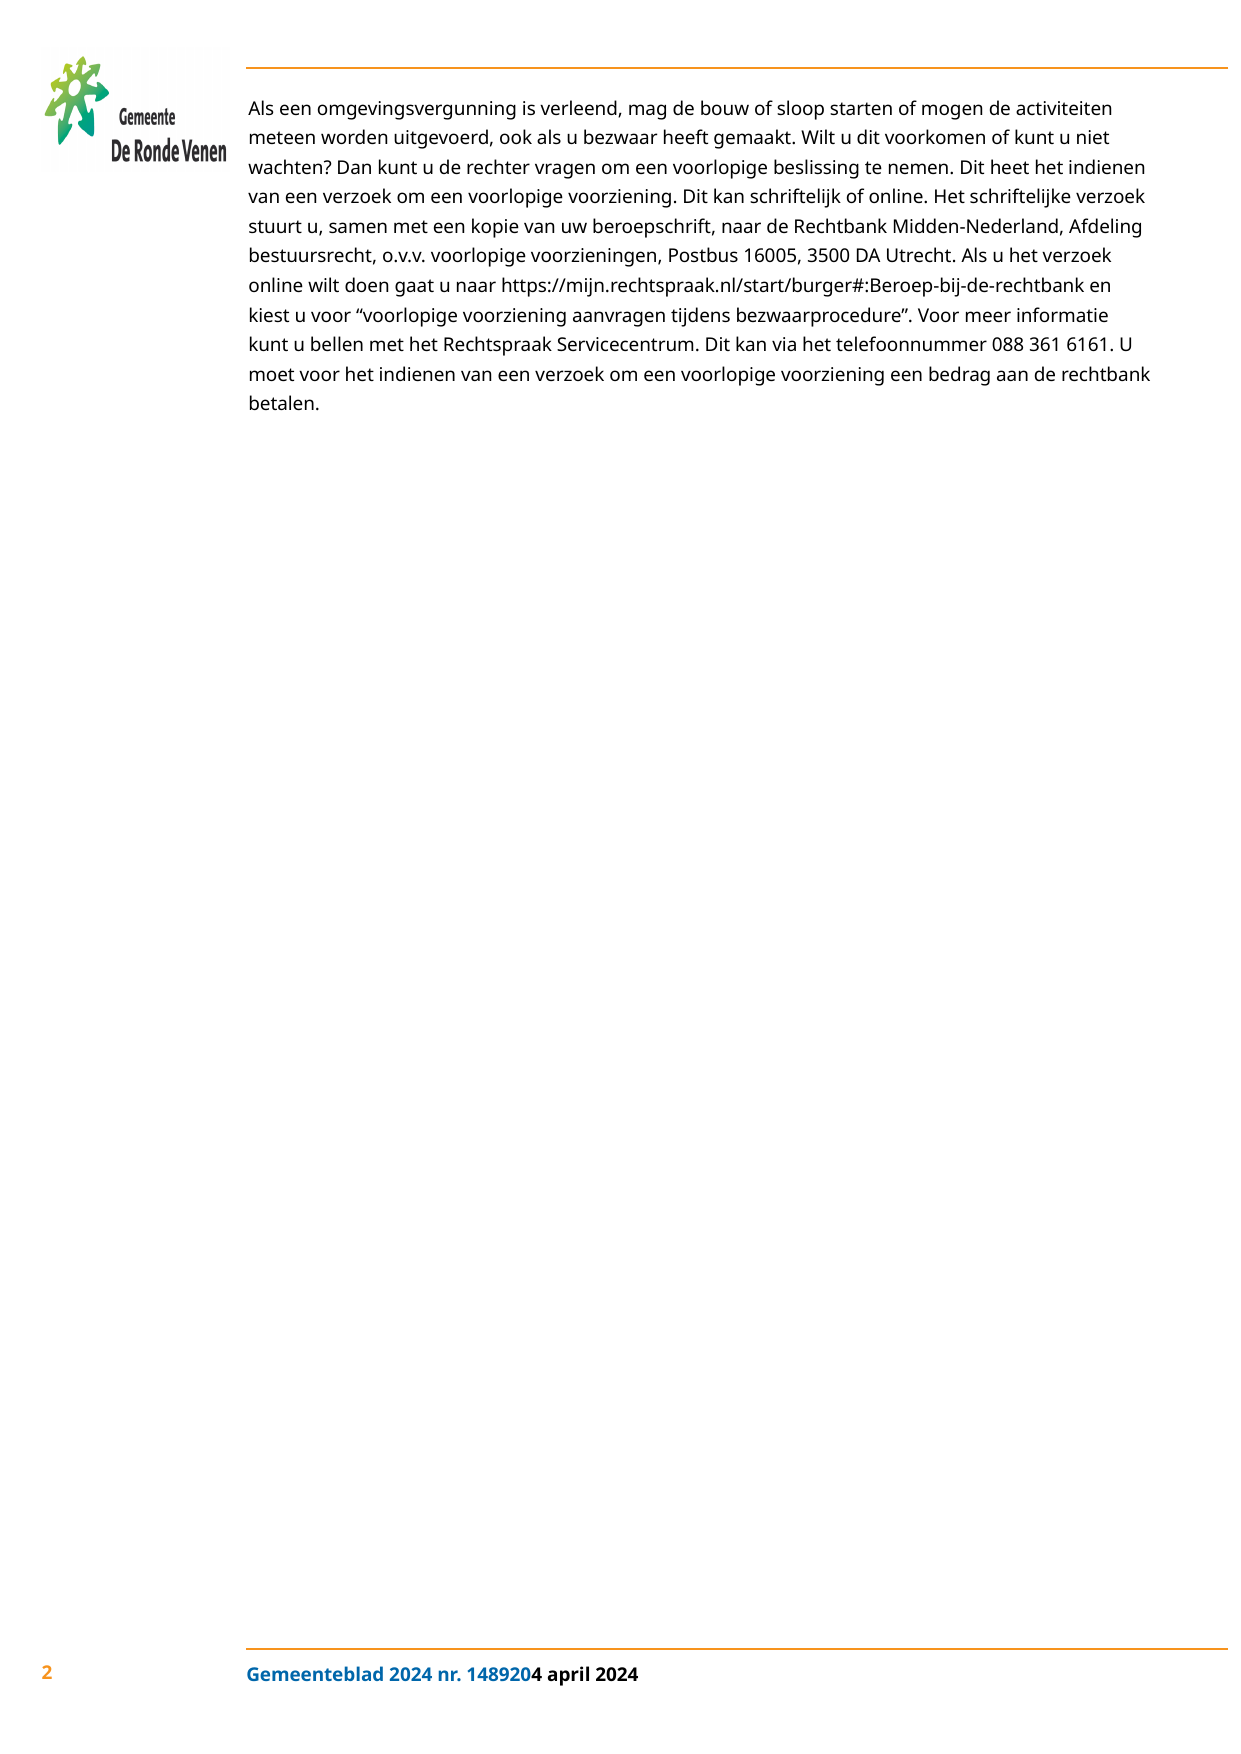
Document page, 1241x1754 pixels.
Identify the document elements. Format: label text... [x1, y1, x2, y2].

text Als een omgevingsvergunning is verleend, mag de bouw of sloop starten of mogen de activiteiten meteen worden uitgevoerd, ook als u bezwaar heeft gemaakt. Wilt u dit voorkomen of kunt u niet wachten? Dan kunt u de rechter vragen om een voorlopige beslissing te nemen. Dit heet het indienen van een verzoek om een voorlopige voorziening. Dit kan schriftelijk of online. Het schriftelijke verzoek stuurt u, samen met een kopie van uw beroepschrift, naar de Rechtbank Midden-Nederland, Afdeling bestuursrecht, o.v.v. voorlopige voorzieningen, Postbus 16005, 3500 DA Utrecht. Als u het verzoek online wilt doen gaat u naar https://mijn.rechtspraak.nl/start/burger#:Beroep-bij-de-rechtbank en kiest u voor “voorlopige voorziening aanvragen tijdens bezwaarprocedure”. Voor meer informatie kunt u bellen met het Rechtspraak Servicecentrum. Dit kan via het telefoonnummer 088 361 6161. U moet voor het indienen van een verzoek om een voorlopige voorziening een bedrag aan de rechtbank betalen. [248, 95, 1152, 416]
picture [41, 47, 231, 172]
